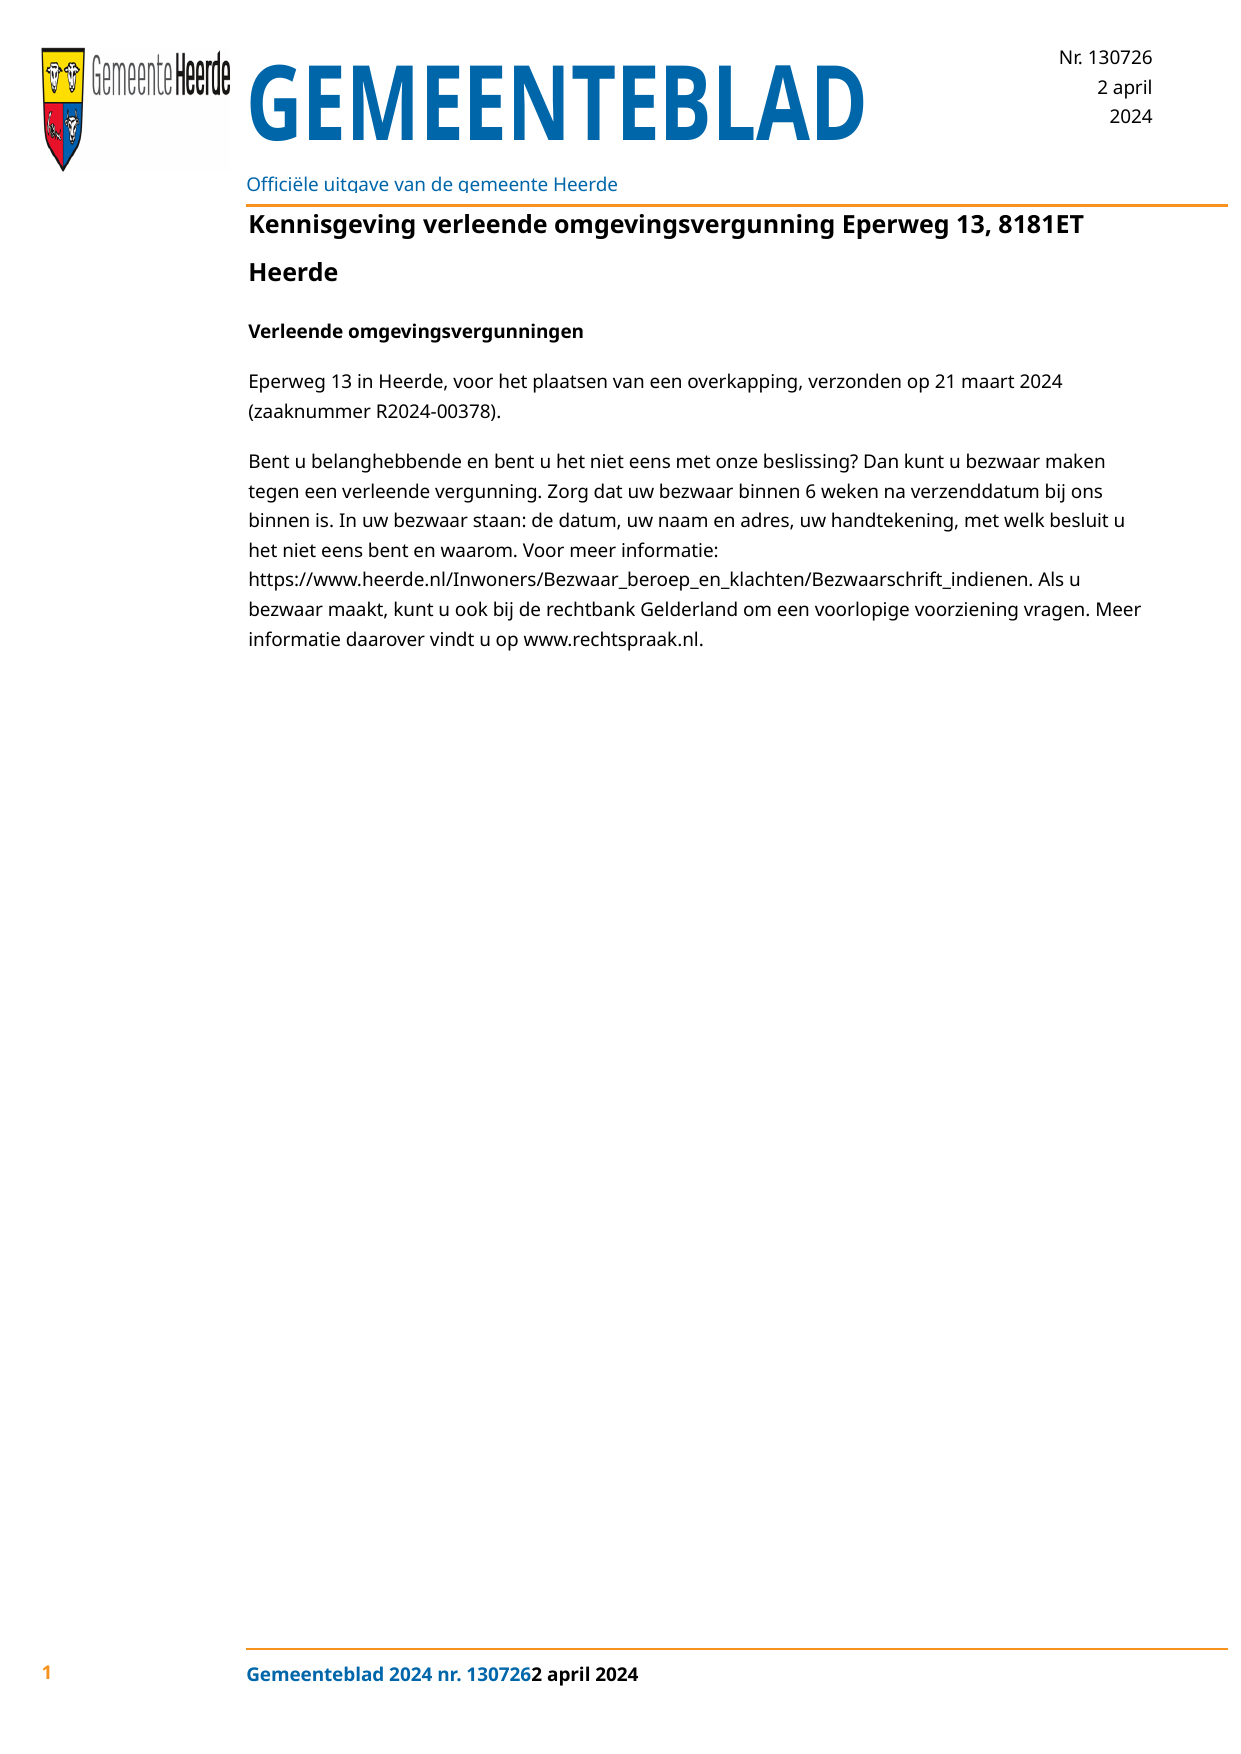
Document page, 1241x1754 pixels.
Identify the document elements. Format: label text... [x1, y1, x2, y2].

text Verleende omgevingsvergunningen [248, 318, 1152, 344]
text Kennisgeving verleende omgevingsvergunning Eperweg 13, 8181ET Heerde [248, 207, 1152, 288]
text Eperweg 13 in Heerde, voor het plaatsen van een overkapping, verzonden op 21 maart 2024 (zaaknummer R2024-00378). [248, 368, 1152, 424]
text Bent u belanghebbende en bent u het niet eens met onze beslissing? Dan kunt u bezwaar maken tegen een verleende vergunning. Zorg dat uw bezwaar binnen 6 weken na verzenddatum bij ons binnen is. In uw bezwaar staan: de datum, uw naam en adres, uw handtekening, met welk besluit u het niet eens bent en waarom. Voor meer informatie: https://www.heerde.nl/Inwoners/Bezwaar_beroep_en_klachten/Bezwaarschrift_indienen. Als u bezwaar maakt, kunt u ook bij de rechtbank Gelderland om een voorlopige voorziening vragen. Meer informatie daarover vindt u op www.rechtspraak.nl. [248, 448, 1152, 652]
picture [41, 47, 231, 172]
